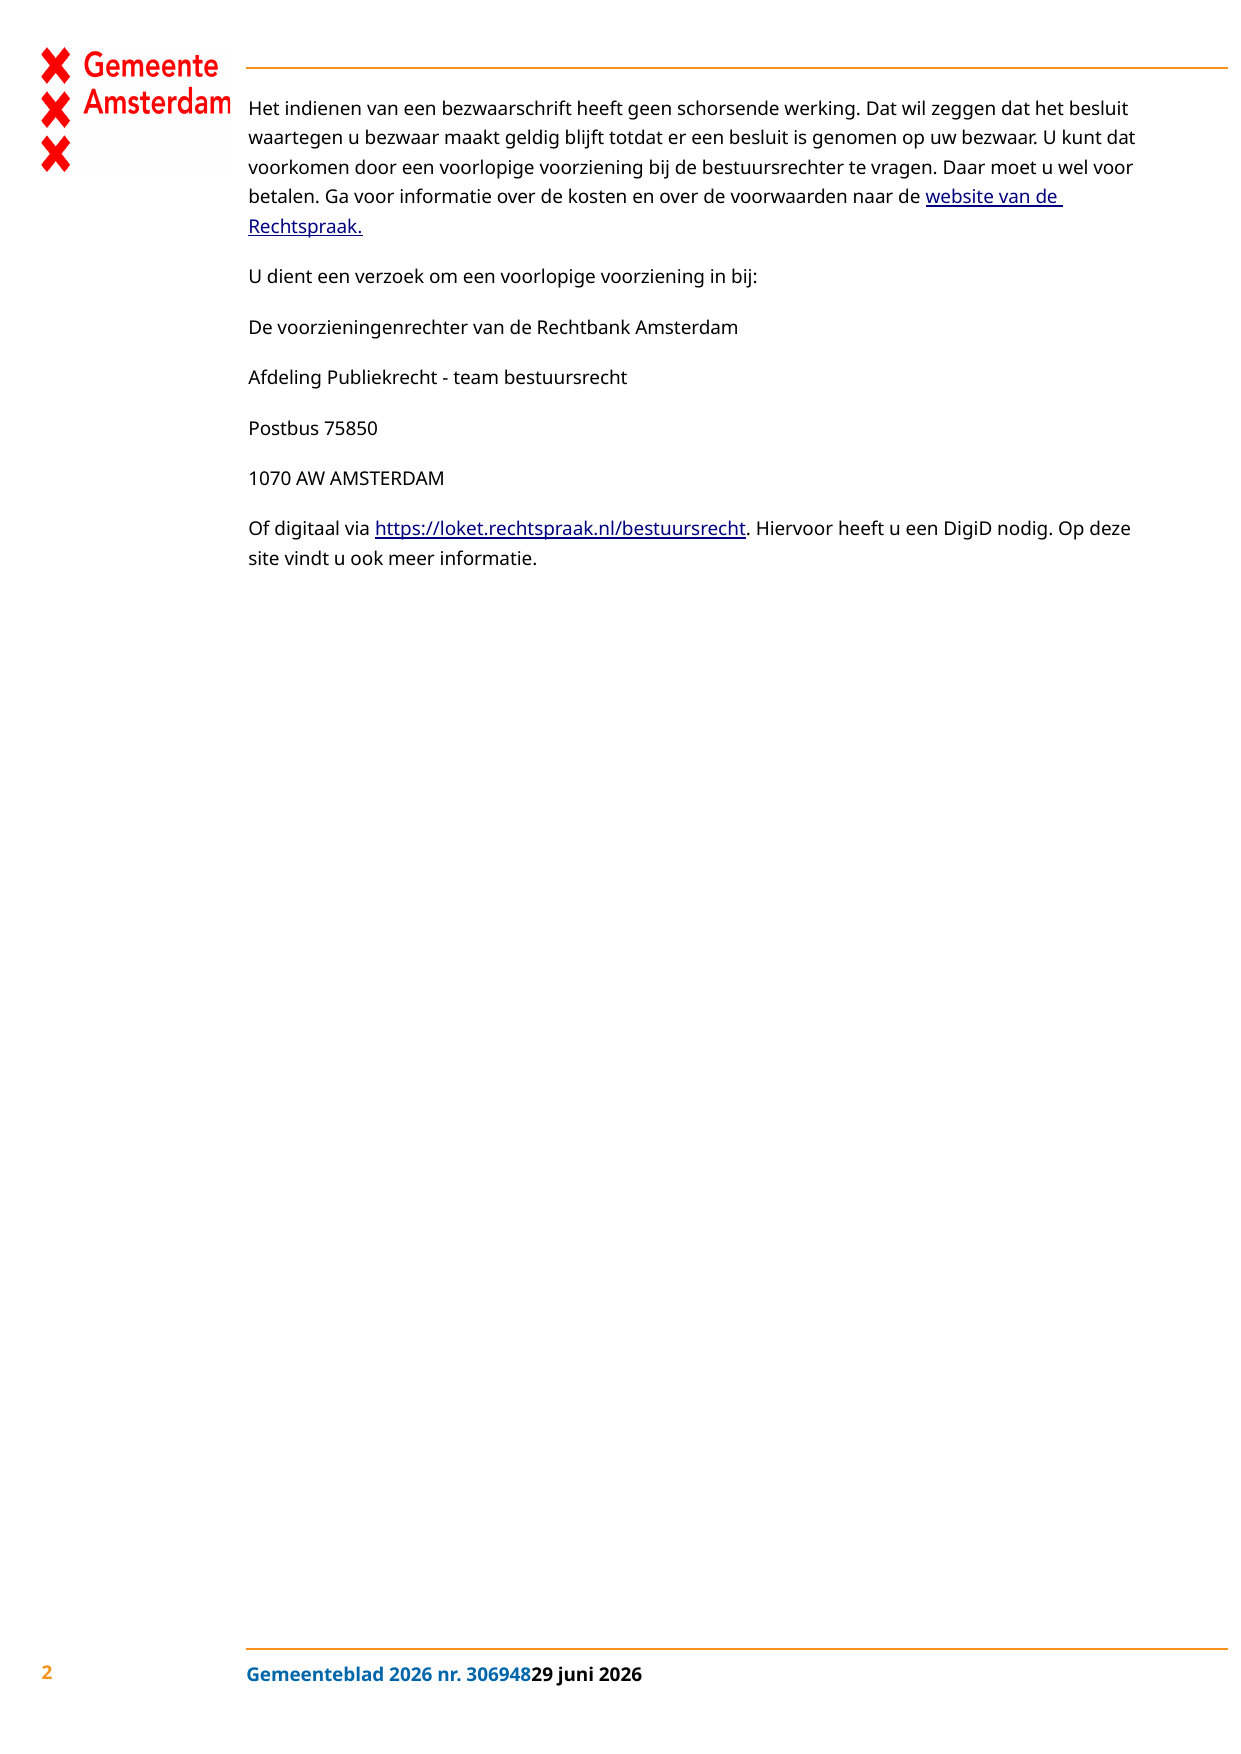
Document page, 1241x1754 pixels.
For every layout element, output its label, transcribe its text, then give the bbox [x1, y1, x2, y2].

text De voorzieningenrechter van de Rechtbank Amsterdam [248, 314, 1152, 340]
text Afdeling Publiekrecht - team bestuursrecht [248, 364, 1152, 390]
text Postbus 75850 [248, 415, 1152, 441]
text 1070 AW AMSTERDAM [248, 465, 1152, 491]
picture [41, 47, 231, 172]
text Het indienen van een bezwaarschrift heeft geen schorsende werking. Dat wil zeggen dat het besluit waartegen u bezwaar maakt geldig blijft totdat er een besluit is genomen op uw bezwaar. U kunt dat voorkomen door een voorlopige voorziening bij de bestuursrechter te vragen. Daar moet u wel voor betalen. Ga voor informatie over de kosten en over de voorwaarden naar de website van de Rechtspraak. [248, 95, 1152, 239]
text U dient een verzoek om een voorlopige voorziening in bij: [248, 263, 1152, 289]
text Of digitaal via https://loket.rechtspraak.nl/bestuursrecht. Hiervoor heeft u een DigiD nodig. Op deze site vindt u ook meer informatie. [248, 516, 1152, 571]
